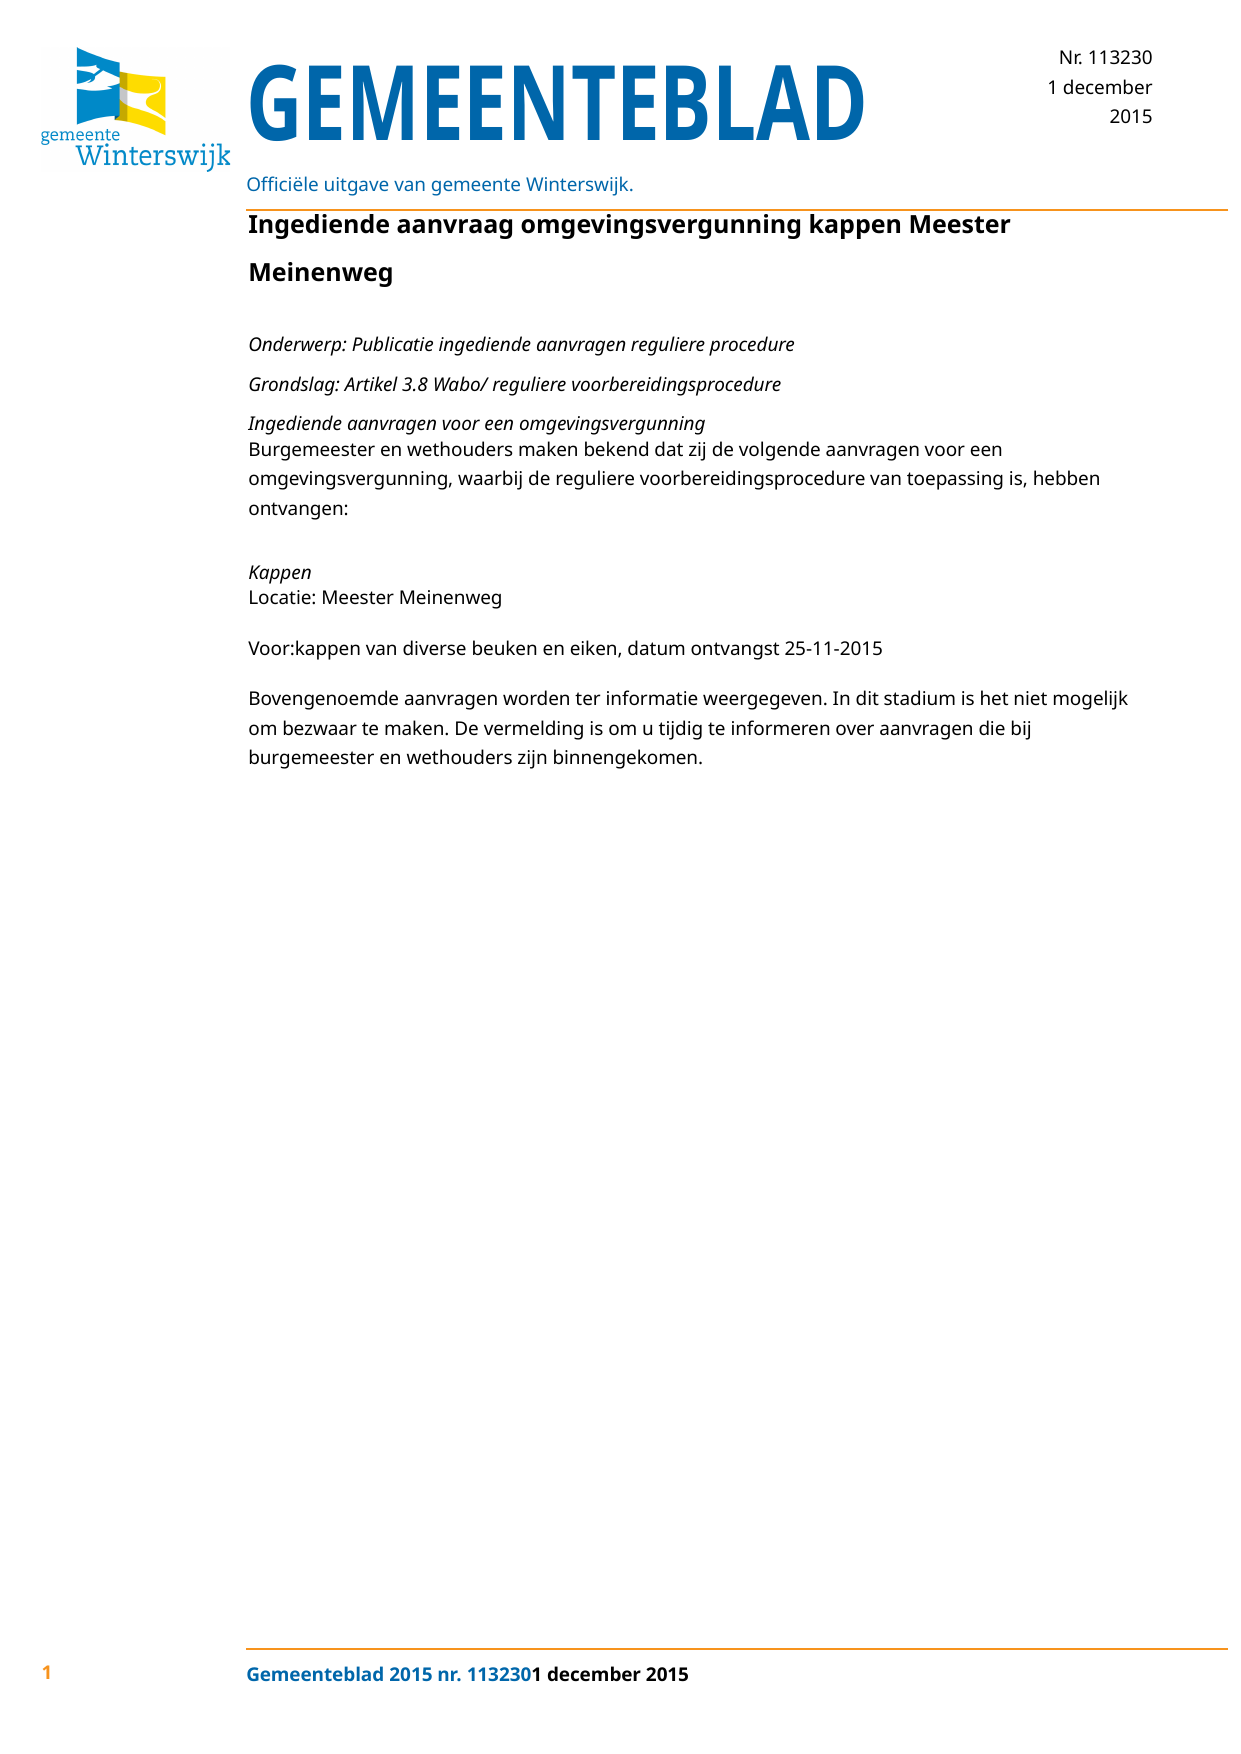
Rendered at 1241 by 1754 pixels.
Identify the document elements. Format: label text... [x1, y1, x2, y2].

text Ingediende aanvragen voor een omgevingsvergunning [248, 410, 1152, 436]
text Onderwerp: Publicatie ingediende aanvragen reguliere procedure [248, 331, 1152, 357]
text Voor:kappen van diverse beuken en eiken, datum ontvangst 25-11-2015 [248, 635, 1152, 661]
picture [41, 47, 231, 172]
text Kappen [248, 559, 1152, 584]
text Grondslag: Artikel 3.8 Wabo/ reguliere voorbereidingsprocedure [248, 371, 1152, 396]
text Ingediende aanvraag omgevingsvergunning kappen Meester Meinenweg [248, 211, 1152, 288]
text Burgemeester en wethouders maken bekend dat zij de volgende aanvragen voor een omgevingsvergunning, waarbij de reguliere voorbereidingsprocedure van toepassing is, hebben ontvangen: [248, 436, 1152, 521]
text Bovengenoemde aanvragen worden ter informatie weergegeven. In dit stadium is het niet mogelijk om bezwaar te maken. De vermelding is om u tijdig te informeren over aanvragen die bij burgemeester en wethouders zijn binnengekomen. [248, 685, 1152, 770]
text Locatie: Meester Meinenweg [248, 584, 1152, 610]
picture [225, 153, 231, 162]
